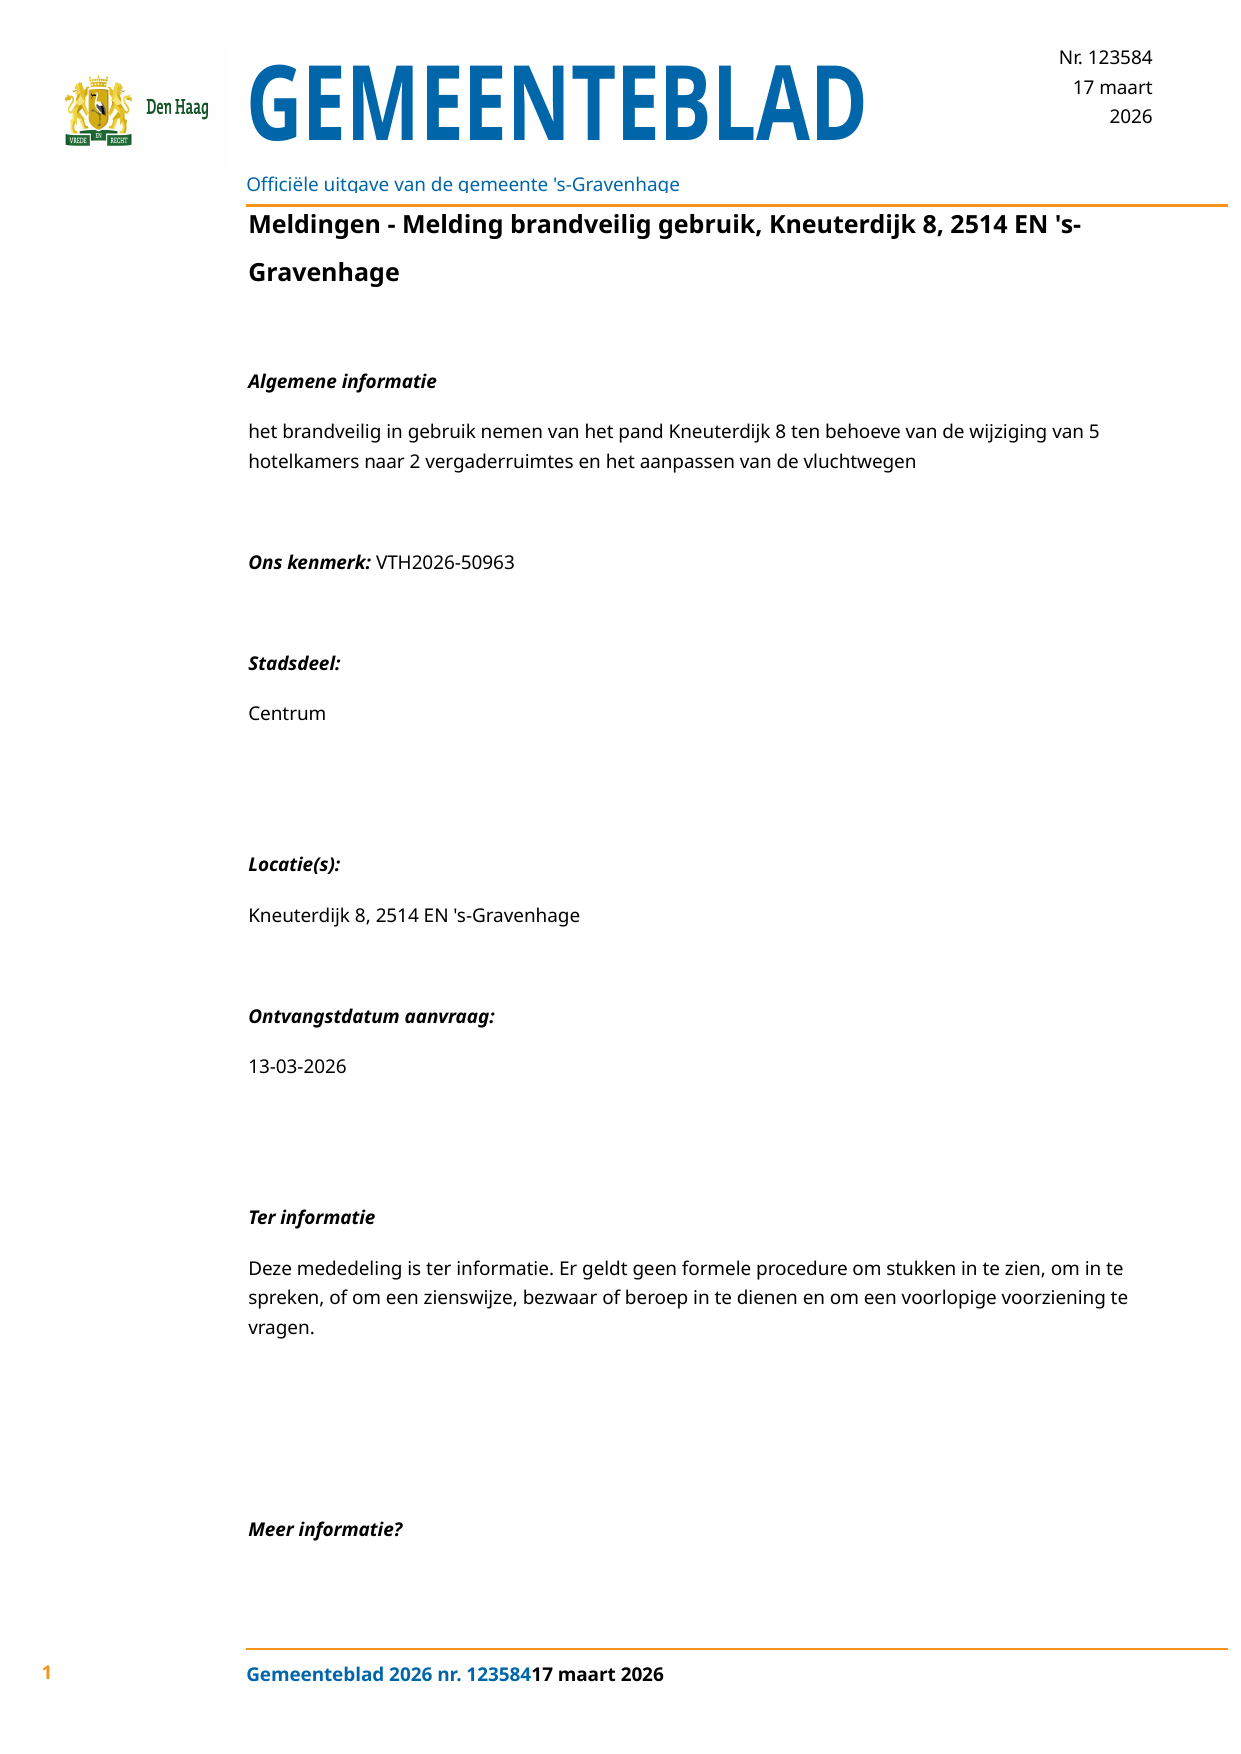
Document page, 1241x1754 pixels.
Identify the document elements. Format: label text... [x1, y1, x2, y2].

text Meldingen - Melding brandveilig gebruik, Kneuterdijk 8, 2514 EN 's-Gravenhage [248, 207, 1152, 288]
text Ontvangstdatum aanvraag: [248, 1003, 1152, 1029]
text Kneuterdijk 8, 2514 EN 's-Gravenhage [248, 902, 1152, 928]
text Meer informatie? [248, 1516, 1152, 1542]
text Centrum [248, 700, 1152, 726]
picture [41, 47, 231, 172]
text Ons kenmerk: VTH2026-50963 [248, 549, 1152, 575]
text 13-03-2026 [248, 1053, 1152, 1079]
text het brandveilig in gebruik nemen van het pand Kneuterdijk 8 ten behoeve van de wijziging van 5 hotelkamers naar 2 vergaderruimtes en het aanpassen van de vluchtwegen [248, 419, 1152, 474]
text Stadsdeel: [248, 650, 1152, 676]
text Ter informatie [248, 1204, 1152, 1230]
text Locatie(s): [248, 852, 1152, 877]
text Algemene informatie [248, 368, 1152, 394]
text Deze mededeling is ter informatie. Er geldt geen formele procedure om stukken in te zien, om in te spreken, of om een zienswijze, bezwaar of beroep in te dienen en om een voorlopige voorziening te vragen. [248, 1255, 1152, 1340]
